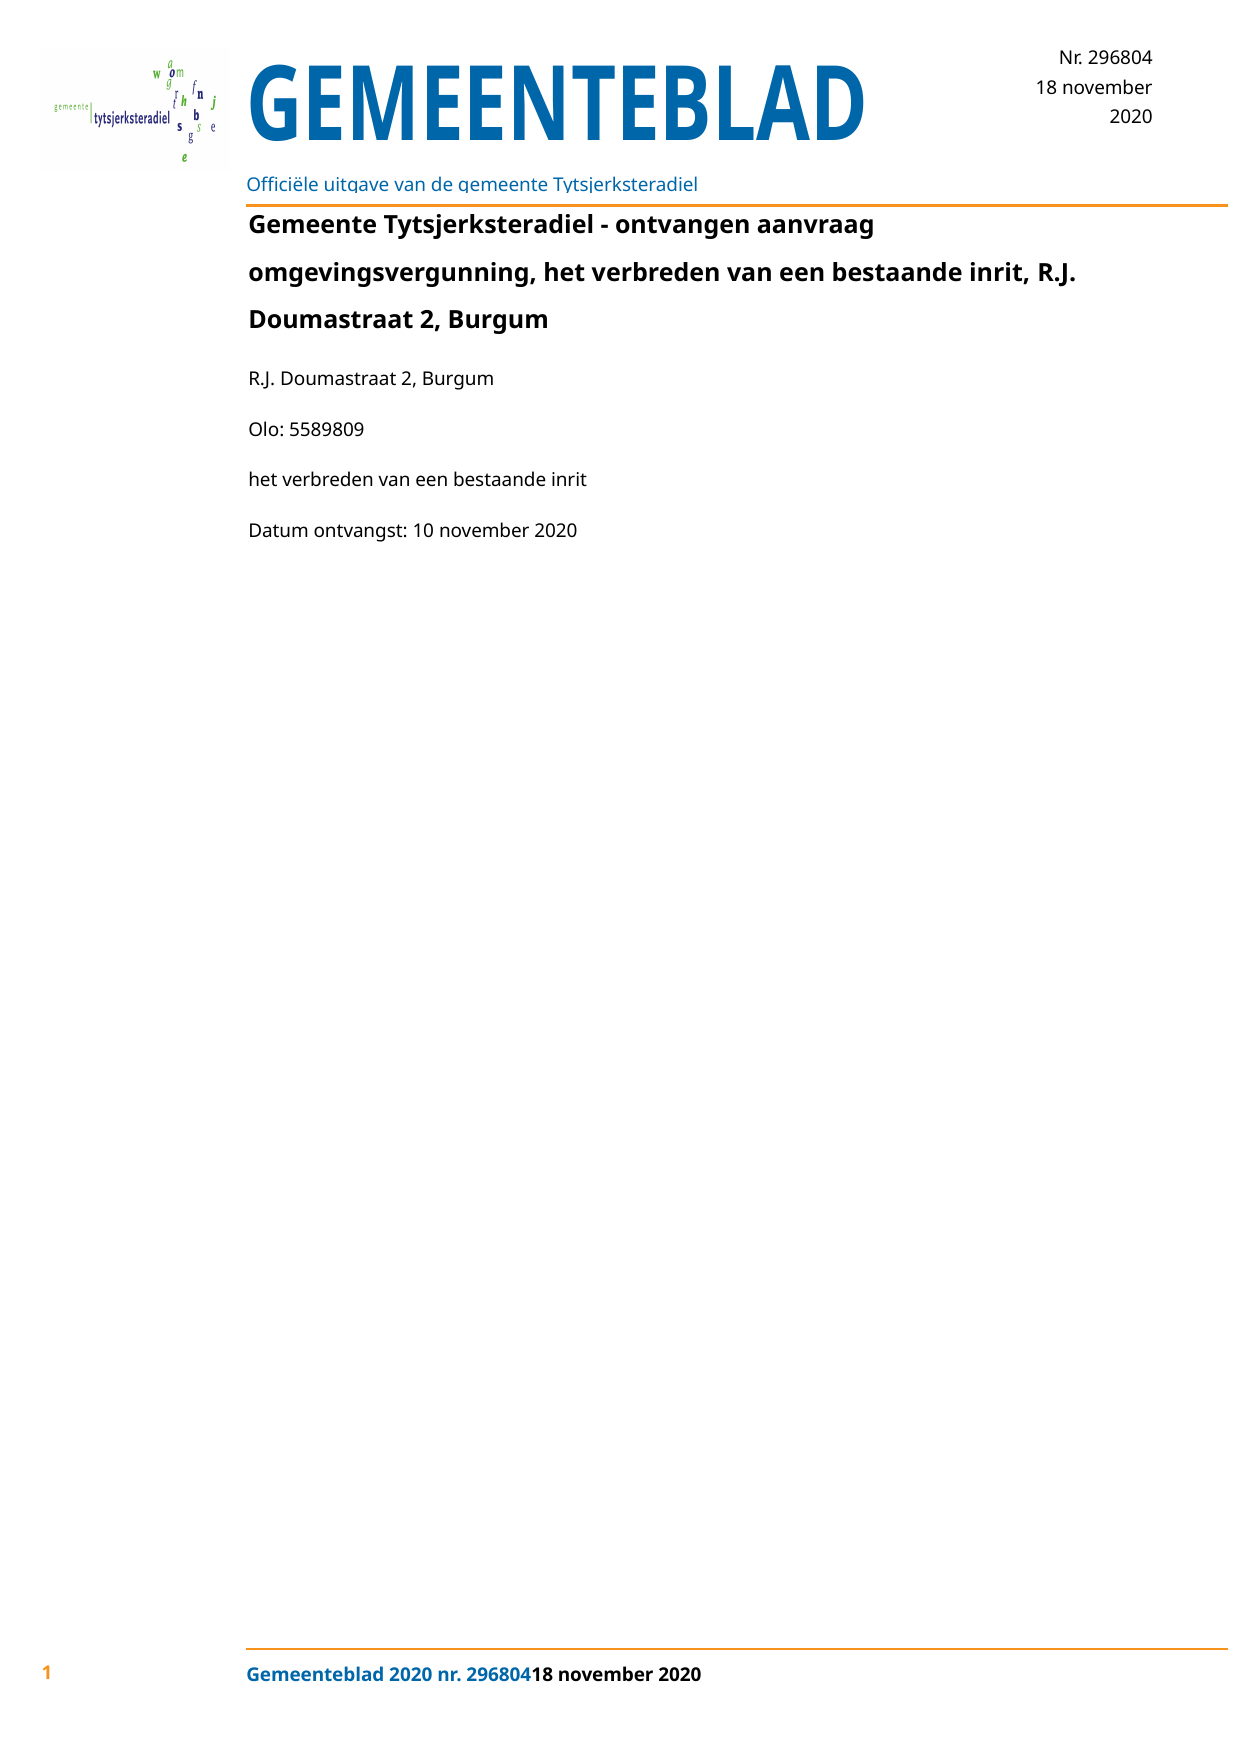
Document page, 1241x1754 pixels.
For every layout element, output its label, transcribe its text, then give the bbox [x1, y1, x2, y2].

text Gemeente Tytsjerksteradiel - ontvangen aanvraag omgevingsvergunning, het verbreden van een bestaande inrit, R.J. Doumastraat 2, Burgum [248, 207, 1152, 336]
picture [41, 47, 231, 172]
text Olo: 5589809 [248, 416, 1152, 442]
text Datum ontvangst: 10 november 2020 [248, 517, 1152, 542]
text R.J. Doumastraat 2, Burgum [248, 366, 1152, 391]
text het verbreden van een bestaande inrit [248, 466, 1152, 492]
